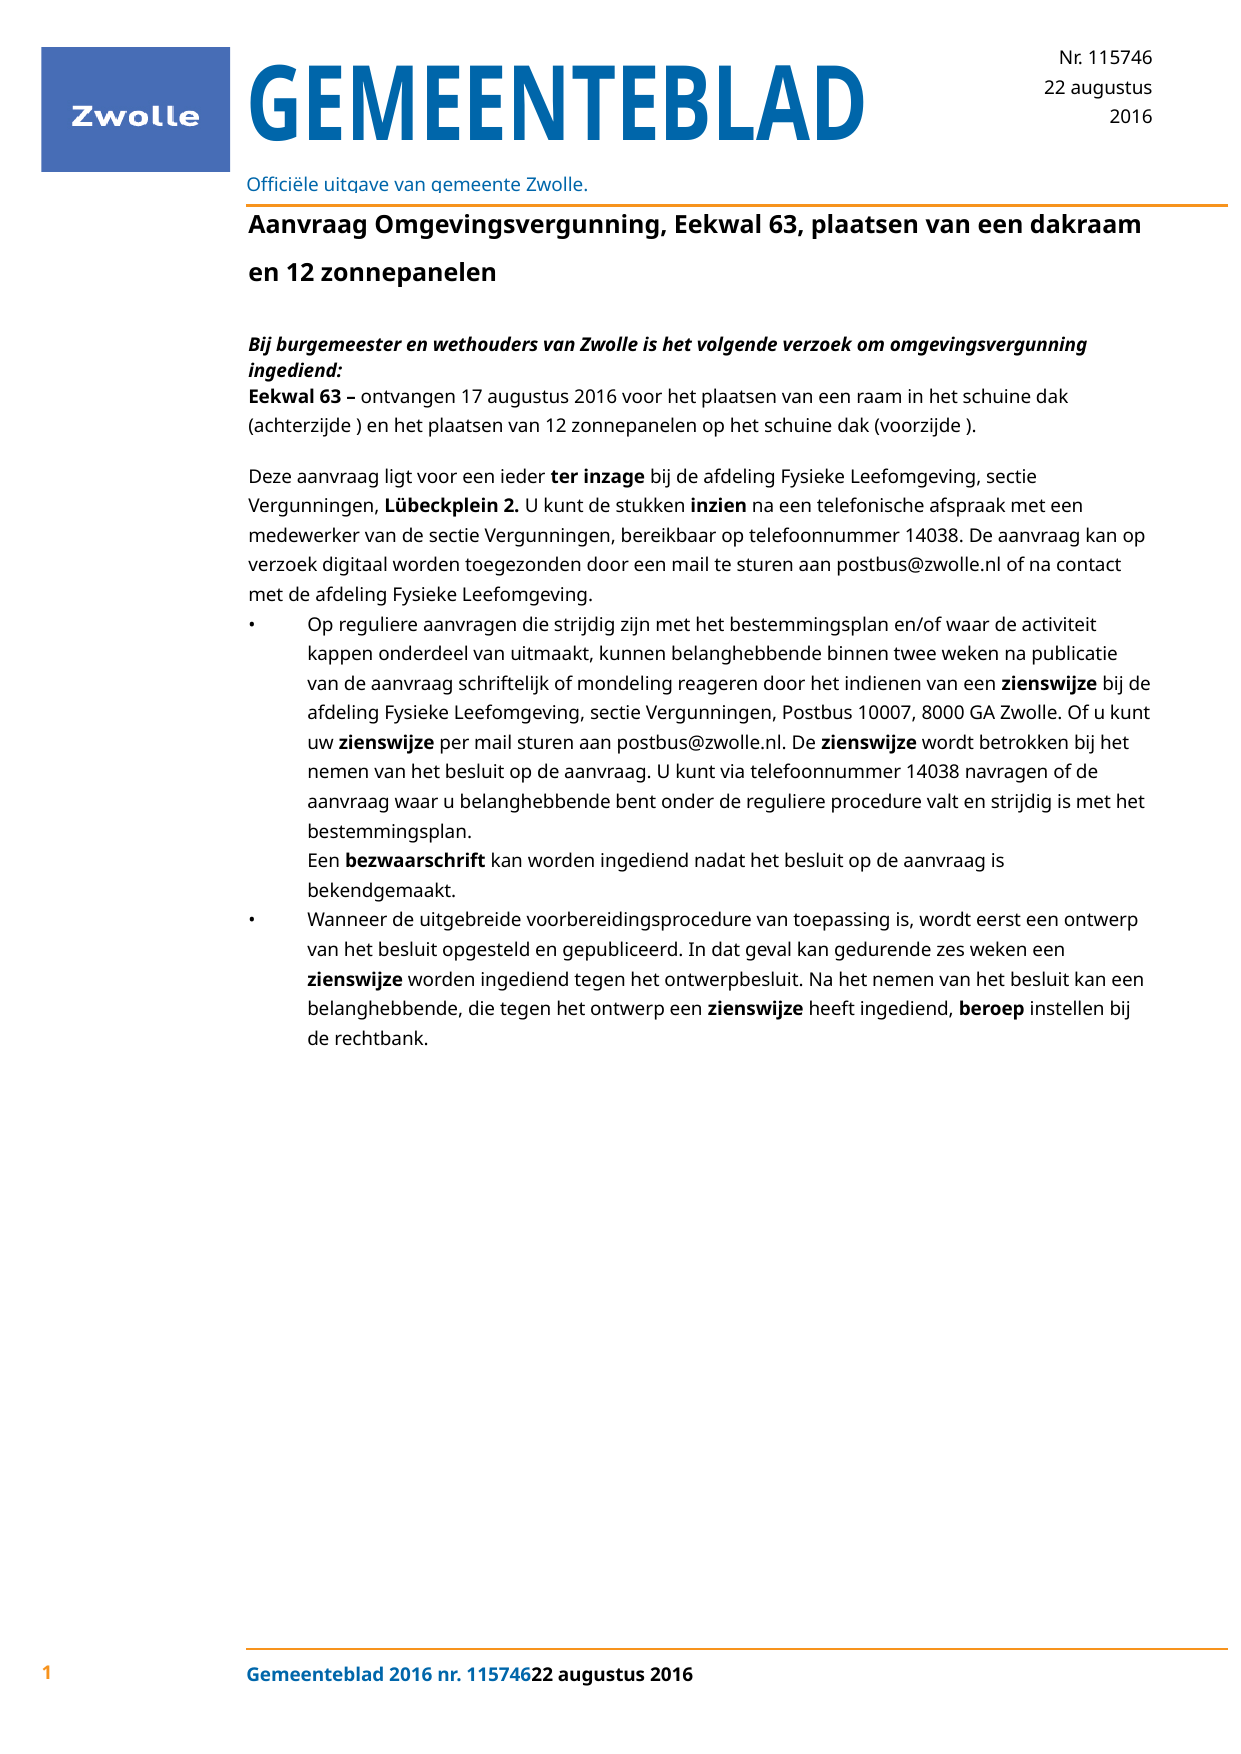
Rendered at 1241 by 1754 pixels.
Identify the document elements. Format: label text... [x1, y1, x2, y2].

text Bij burgemeester en wethouders van Zwolle is het volgende verzoek om omgevingsvergunning ingediend: [248, 331, 1152, 383]
picture [41, 47, 231, 172]
text Deze aanvraag ligt voor een ieder ter inzage bij de afdeling Fysieke Leefomgeving, sectie Vergunningen, Lübeckplein 2. U kunt de stukken inzien na een telefonische afspraak met een medewerker van de sectie Vergunningen, bereikbaar op telefoonnummer 14038. De aanvraag kan op verzoek digitaal worden toegezonden door een mail te sturen aan postbus@zwolle.nl of na contact met de afdeling Fysieke Leefomgeving. [248, 463, 1152, 607]
text Eekwal 63 – ontvangen 17 augustus 2016 voor het plaatsen van een raam in het schuine dak (achterzijde ) en het plaatsen van 12 zonnepanelen op het schuine dak (voorzijde ). [248, 383, 1152, 438]
list Op reguliere aanvragen die strijdig zijn met het bestemmingsplan en/of waar de activiteit kappen onderdeel van uitmaakt, kunnen belanghebbende binnen twee weken na publicatie van de aanvraag schriftelijk of mondeling reageren door het indienen van een zienswijze bij de afdeling Fysieke Leefomgeving, sectie Vergunningen, Postbus 10007, 8000 GA Zwolle. Of u kunt uw zienswijze per mail sturen aan postbus@zwolle.nl. De zienswijze wordt betrokken bij het nemen van het besluit op de aanvraag. U kunt via telefoonnummer 14038 navragen of de aanvraag waar u belanghebbende bent onder de reguliere procedure valt en strijdig is met het bestemmingsplan. [248, 611, 1152, 844]
list Een bezwaarschrift kan worden ingediend nadat het besluit op de aanvraag is bekendgemaakt. [248, 847, 1152, 903]
text Aanvraag Omgevingsvergunning, Eekwal 63, plaatsen van een dakraam en 12 zonnepanelen [248, 207, 1152, 288]
list Wanneer de uitgebreide voorbereidingsprocedure van toepassing is, wordt eerst een ontwerp van het besluit opgesteld en gepubliceerd. In dat geval kan gedurende zes weken een zienswijze worden ingediend tegen het ontwerpbesluit. Na het nemen van het besluit kan een belanghebbende, die tegen het ontwerp een zienswijze heeft ingediend, beroep instellen bij de rechtbank. [248, 907, 1152, 1051]
